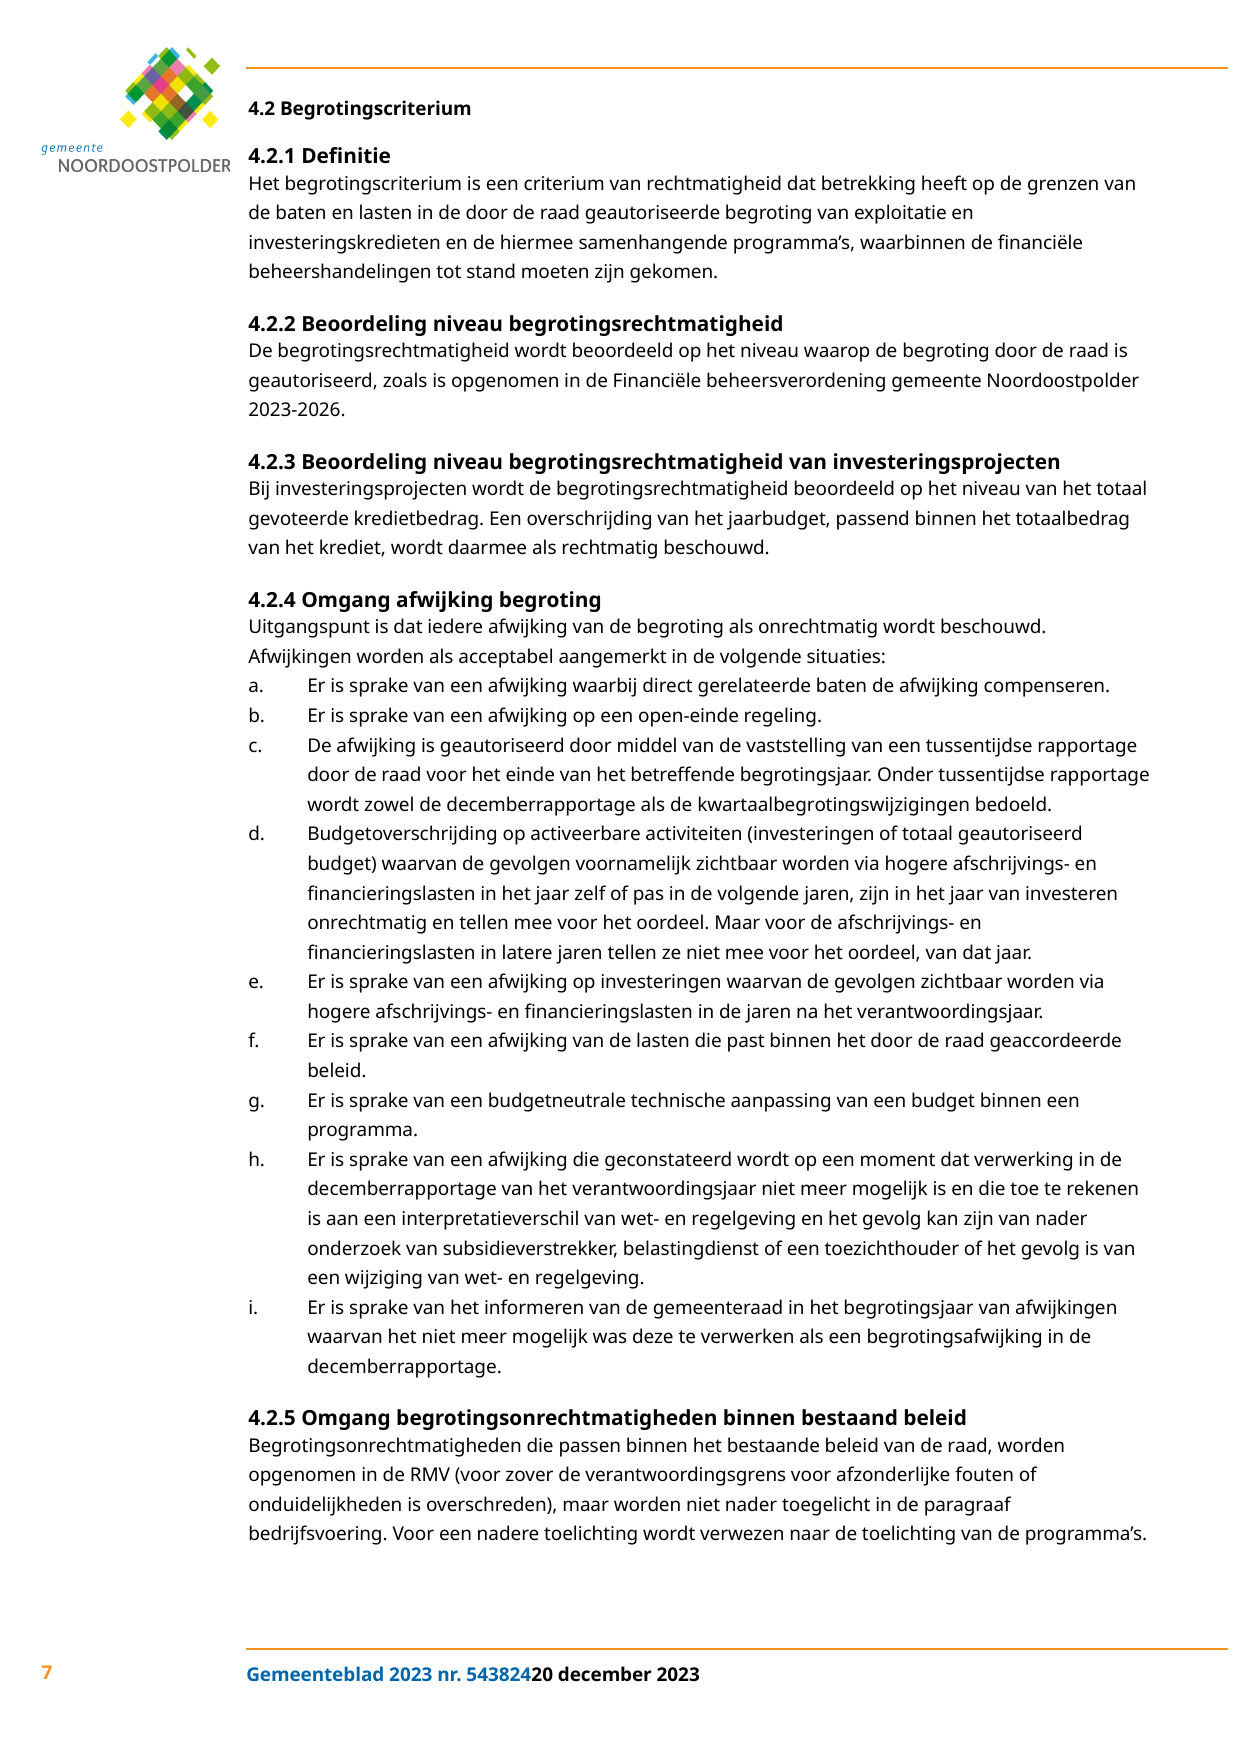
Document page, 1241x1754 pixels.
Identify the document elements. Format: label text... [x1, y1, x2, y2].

list Er is sprake van een afwijking op investeringen waarvan de gevolgen zichtbaar worden via hogere afschrijvings- en financieringslasten in de jaren na het verantwoordingsjaar. [248, 968, 1152, 1024]
list Er is sprake van een afwijking waarbij direct gerelateerde baten de afwijking compenseren. [248, 673, 1152, 698]
list Budgetoverschrijding op activeerbare activiteiten (investeringen of totaal geautoriseerd budget) waarvan de gevolgen voornamelijk zichtbaar worden via hogere afschrijvings- en financieringslasten in het jaar zelf of pas in de volgende jaren, zijn in het jaar van investeren onrechtmatig en tellen mee voor het oordeel. Maar voor de afschrijvings- en financieringslasten in latere jaren tellen ze niet mee voor het oordeel, van dat jaar. [248, 821, 1152, 964]
picture [41, 47, 231, 172]
text 4.2.3 Beoordeling niveau begrotingsrechtmatigheid van investeringsprojecten [248, 447, 1152, 475]
list Er is sprake van een afwijking op een open-einde regeling. [248, 702, 1152, 728]
text 4.2.2 Beoordeling niveau begrotingsrechtmatigheid [248, 309, 1152, 337]
text Het begrotingscriterium is een criterium van rechtmatigheid dat betrekking heeft op de grenzen van de baten en lasten in de door de raad geautoriseerde begroting van exploitatie en investeringskredieten en de hiermee samenhangende programma’s, waarbinnen de financiële beheershandelingen tot stand moeten zijn gekomen. [248, 170, 1152, 284]
list Er is sprake van een budgetneutrale technische aanpassing van een budget binnen een programma. [248, 1087, 1152, 1142]
text 4.2.5 Omgang begrotingsonrechtmatigheden binnen bestaand beleid [248, 1403, 1152, 1432]
text 4.2.4 Omgang afwijking begroting [248, 585, 1152, 613]
text Uitgangspunt is dat iedere afwijking van de begroting als onrechtmatig wordt beschouwd. Afwijkingen worden als acceptabel aangemerkt in de volgende situaties: [248, 613, 1152, 669]
text De begrotingsrechtmatigheid wordt beoordeeld op het niveau waarop de begroting door de raad is geautoriseerd, zoals is opgenomen in de Financiële beheersverordening gemeente Noordoostpolder 2023-2026. [248, 337, 1152, 422]
text Begrotingsonrechtmatigheden die passen binnen het bestaande beleid van de raad, worden opgenomen in de RMV (voor zover de verantwoordingsgrens voor afzonderlijke fouten of onduidelijkheden is overschreden), maar worden niet nader toegelicht in de paragraaf bedrijfsvoering. Voor een nadere toelichting wordt verwezen naar de toelichting van de programma’s. [248, 1432, 1152, 1546]
text 4.2.1 Definitie [248, 141, 1152, 170]
list Er is sprake van het informeren van de gemeenteraad in het begrotingsjaar van afwijkingen waarvan het niet meer mogelijk was deze te verwerken als een begrotingsafwijking in de decemberrapportage. [248, 1294, 1152, 1379]
text Bij investeringsprojecten wordt de begrotingsrechtmatigheid beoordeeld op het niveau van het totaal gevoteerde kredietbedrag. Een overschrijding van het jaarbudget, passend binnen het totaalbedrag van het krediet, wordt daarmee als rechtmatig beschouwd. [248, 475, 1152, 560]
list Er is sprake van een afwijking van de lasten die past binnen het door de raad geaccordeerde beleid. [248, 1028, 1152, 1083]
list Er is sprake van een afwijking die geconstateerd wordt op een moment dat verwerking in de decemberrapportage van het verantwoordingsjaar niet meer mogelijk is en die toe te rekenen is aan een interpretatieverschil van wet- en regelgeving en het gevolg kan zijn van nader onderzoek van subsidieverstrekker, belastingdienst of een toezichthouder of het gevolg is van een wijziging van wet- en regelgeving. [248, 1146, 1152, 1290]
list De afwijking is geautoriseerd door middel van de vaststelling van een tussentijdse rapportage door de raad voor het einde van het betreffende begrotingsjaar. Onder tussentijdse rapportage wordt zowel de decemberrapportage als de kwartaalbegrotingswijzigingen bedoeld. [248, 732, 1152, 817]
text 4.2 Begrotingscriterium [248, 95, 1152, 121]
